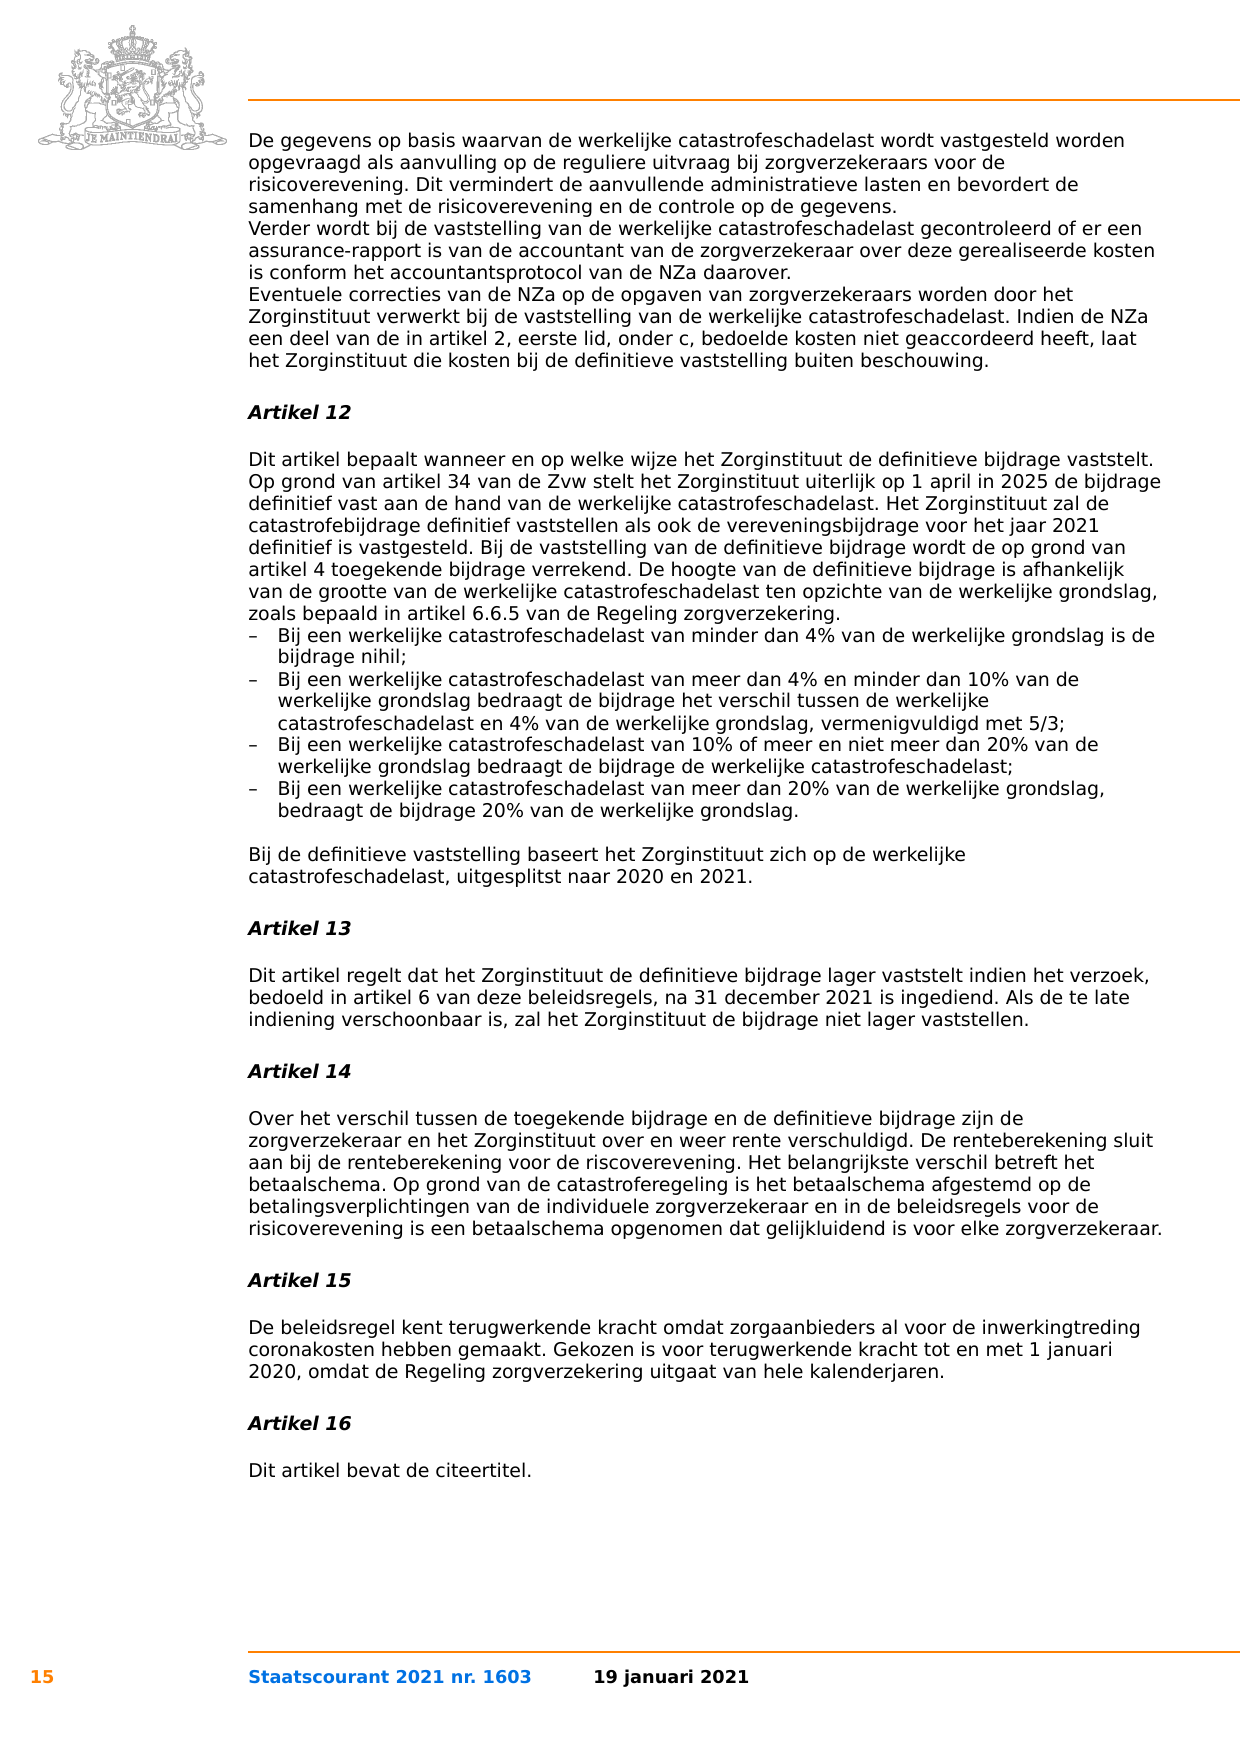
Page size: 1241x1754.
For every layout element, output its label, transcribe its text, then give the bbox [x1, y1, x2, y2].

subtitle Artikel 12 [248, 402, 1163, 424]
text Dit artikel bevat de citeertitel. [248, 1460, 1163, 1482]
subtitle Artikel 14 [248, 1061, 1163, 1083]
text Verder wordt bij de vaststelling van de werkelijke catastrofeschadelast gecontroleerd of er een assurance-rapport is van de accountant van de zorgverzekeraar over deze gerealiseerde kosten is conform het accountantsprotocol van de NZa daarover. [248, 218, 1163, 284]
subtitle Artikel 13 [248, 918, 1163, 940]
text Dit artikel regelt dat het Zorginstituut de definitieve bijdrage lager vaststelt indien het verzoek, bedoeld in artikel 6 van deze beleidsregels, na 31 december 2021 is ingediend. Als de te late indiening verschoonbaar is, zal het Zorginstituut de bijdrage niet lager vaststellen. [248, 965, 1163, 1031]
text Dit artikel bepaalt wanneer en op welke wijze het Zorginstituut de definitieve bijdrage vaststelt. Op grond van artikel 34 van de Zvw stelt het Zorginstituut uiterlijk op 1 april in 2025 de bijdrage definitief vast aan de hand van de werkelijke catastrofeschadelast. Het Zorginstituut zal de catastrofebijdrage definitief vaststellen als ook de vereveningsbijdrage voor het jaar 2021 definitief is vastgesteld. Bij de vaststelling van de definitieve bijdrage wordt de op grond van artikel 4 toegekende bijdrage verrekend. De hoogte van de definitieve bijdrage is afhankelijk van de grootte van de werkelijke catastrofeschadelast ten opzichte van de werkelijke grondslag, zoals bepaald in artikel 6.6.5 van de Regeling zorgverzekering. [248, 449, 1163, 624]
text Bij de definitieve vaststelling baseert het Zorginstituut zich op de werkelijke catastrofeschadelast, uitgesplitst naar 2020 en 2021. [248, 844, 1163, 888]
text – Bij een werkelijke catastrofeschadelast van 10% of meer en niet meer dan 20% van de werkelijke grondslag bedraagt de bijdrage de werkelijke catastrofeschadelast; [248, 734, 1163, 778]
text Eventuele correcties van de NZa op de opgaven van zorgverzekeraars worden door het Zorginstituut verwerkt bij de vaststelling van de werkelijke catastrofeschadelast. Indien de NZa een deel van de in artikel 2, eerste lid, onder c, bedoelde kosten niet geaccordeerd heeft, laat het Zorginstituut die kosten bij de definitieve vaststelling buiten beschouwing. [248, 284, 1163, 372]
text – Bij een werkelijke catastrofeschadelast van meer dan 4% en minder dan 10% van de werkelijke grondslag bedraagt de bijdrage het verschil tussen de werkelijke catastrofeschadelast en 4% van de werkelijke grondslag, vermenigvuldigd met 5/3; [248, 668, 1163, 734]
text De gegevens op basis waarvan de werkelijke catastrofeschadelast wordt vastgesteld worden opgevraagd als aanvulling op de reguliere uitvraag bij zorgverzekeraars voor de risicoverevening. Dit vermindert de aanvullende administratieve lasten en bevordert de samenhang met de risicoverevening en de controle op de gegevens. [248, 130, 1163, 218]
text Over het verschil tussen de toegekende bijdrage en de definitieve bijdrage zijn de zorgverzekeraar en het Zorginstituut over en weer rente verschuldigd. De renteberekening sluit aan bij de renteberekening voor de riscoverevening. Het belangrijkste verschil betreft het betaalschema. Op grond van de catastroferegeling is het betaalschema afgestemd op de betalingsverplichtingen van de individuele zorgverzekeraar en in de beleidsregels voor de risicoverevening is een betaalschema opgenomen dat gelijkluidend is voor elke zorgverzekeraar. [248, 1108, 1163, 1240]
text – Bij een werkelijke catastrofeschadelast van meer dan 20% van de werkelijke grondslag, bedraagt de bijdrage 20% van de werkelijke grondslag. [248, 778, 1163, 822]
text De beleidsregel kent terugwerkende kracht omdat zorgaanbieders al voor de inwerkingtreding coronakosten hebben gemaakt. Gekozen is voor terugwerkende kracht tot en met 1 januari 2020, omdat de Regeling zorgverzekering uitgaat van hele kalenderjaren. [248, 1317, 1163, 1383]
text – Bij een werkelijke catastrofeschadelast van minder dan 4% van de werkelijke grondslag is de bijdrage nihil; [248, 624, 1163, 668]
subtitle Artikel 16 [248, 1413, 1163, 1435]
subtitle Artikel 15 [248, 1270, 1163, 1292]
picture [38, 25, 227, 150]
